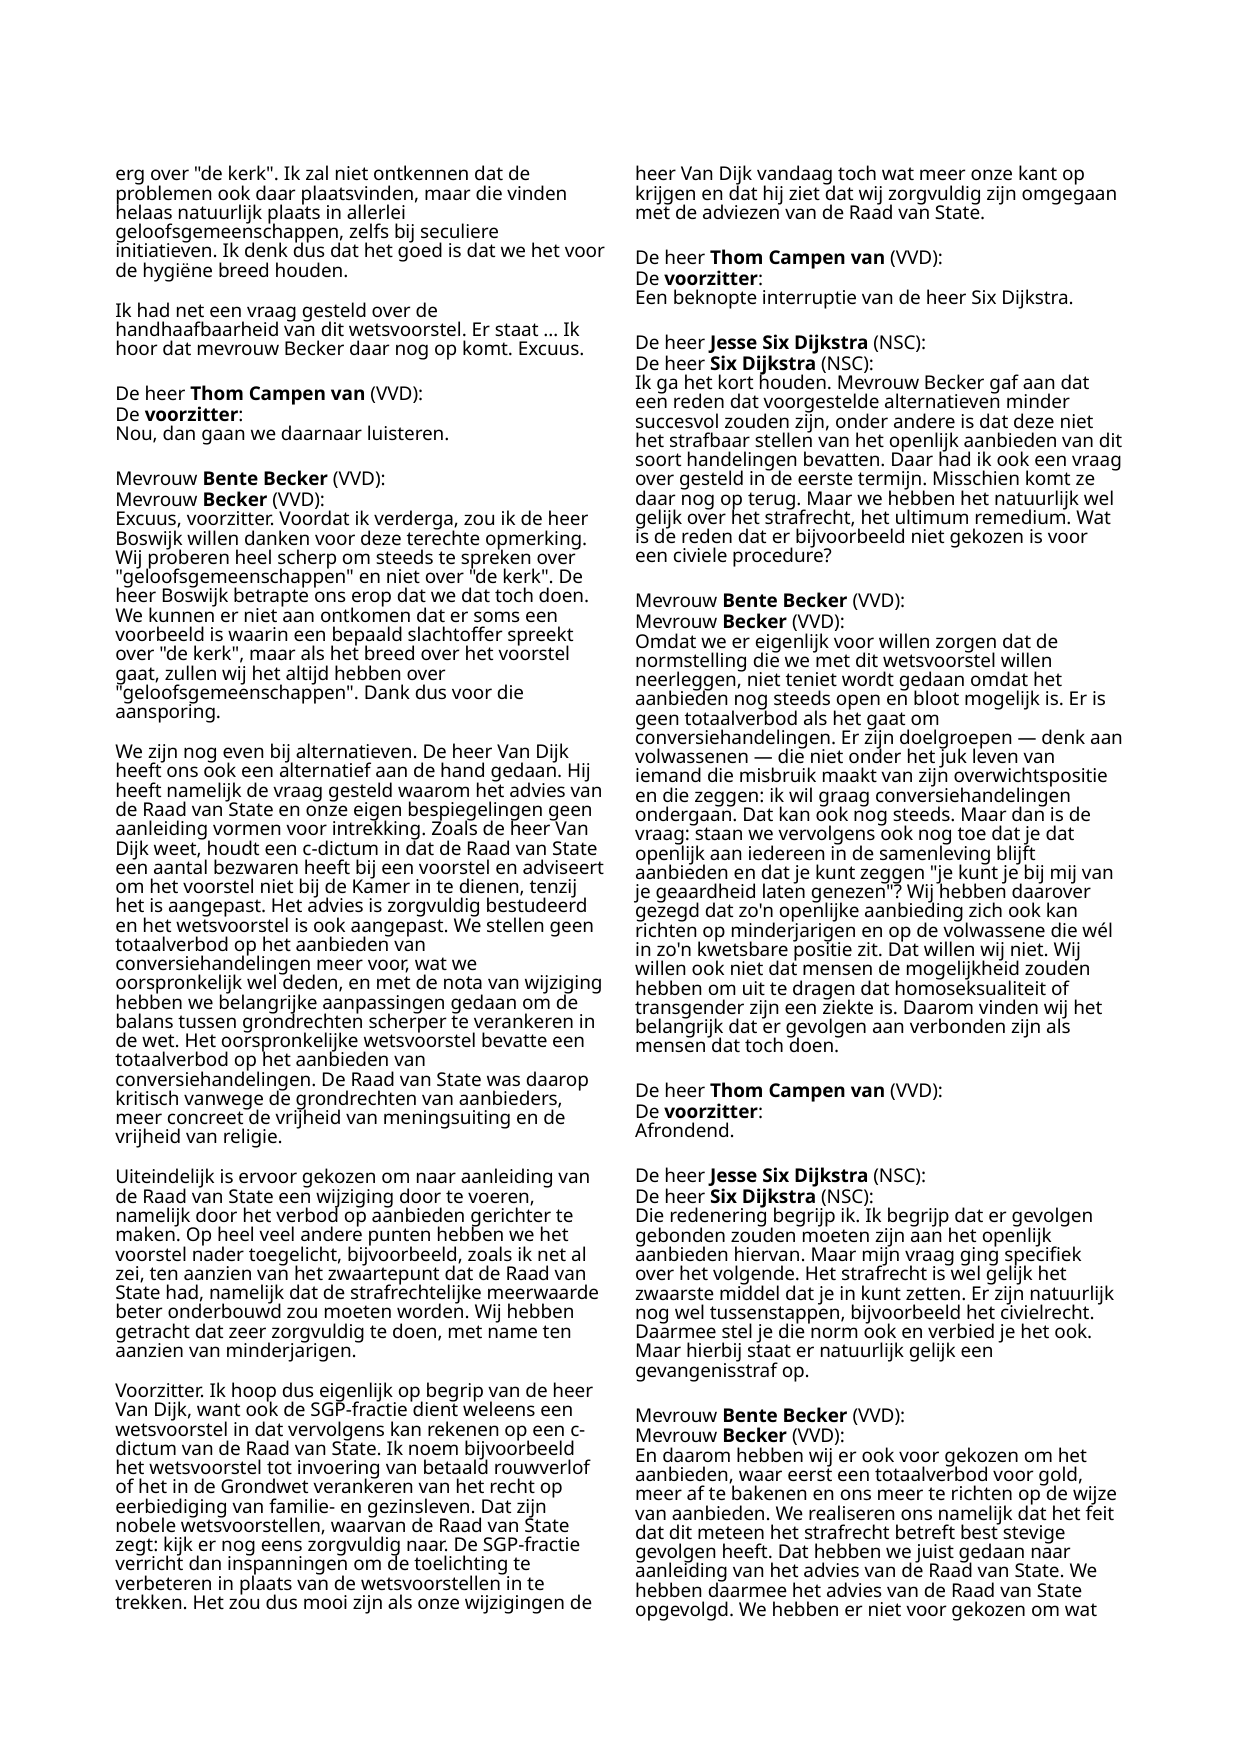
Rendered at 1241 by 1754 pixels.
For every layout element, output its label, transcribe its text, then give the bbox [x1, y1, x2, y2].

text Nou, dan gaan we daarnaar luisteren. [115, 425, 605, 444]
text Excuus, voorzitter. Voordat ik verderga, zou ik de heer Boswijk willen danken voor deze terechte opmerking. Wij proberen heel scherp om steeds te spreken over "geloofsgemeenschappen" en niet over "de kerk". De heer Boswijk betrapte ons erop dat we dat toch doen. We kunnen er niet aan ontkomen dat er soms een voorbeeld is waarin een bepaald slachtoffer spreekt over "de kerk", maar als het breed over het voorstel gaat, zullen wij het altijd hebben over "geloofsgemeenschappen". Dank dus voor die aansporing. [115, 510, 605, 722]
text Mevrouw Becker (VVD): [635, 1427, 1125, 1447]
text De heer Jesse Six Dijkstra (NSC): [635, 1162, 1125, 1188]
text Omdat we er eigenlijk voor willen zorgen dat de normstelling die we met dit wetsvoorstel willen neerleggen, niet teniet wordt gedaan omdat het aanbieden nog steeds open en bloot mogelijk is. Er is geen totaalverbod als het gaat om conversiehandelingen. Er zijn doelgroepen — denk aan volwassenen — die niet onder het juk leven van iemand die misbruik maakt van zijn overwichtspositie en die zeggen: ik wil graag conversiehandelingen ondergaan. Dat kan ook nog steeds. Maar dan is de vraag: staan we vervolgens ook nog toe dat je dat openlijk aan iedereen in de samenleving blijft aanbieden en dat je kunt zeggen "je kunt je bij mij van je geaardheid laten genezen"? Wij hebben daarover gezegd dat zo'n openlijke aanbieding zich ook kan richten op minderjarigen en op de volwassene die wél in zo'n kwetsbare positie zit. Dat willen wij niet. Wij willen ook niet dat mensen de mogelijkheid zouden hebben om uit te dragen dat homoseksualiteit of transgender zijn een ziekte is. Daarom vinden wij het belangrijk dat er gevolgen aan verbonden zijn als mensen dat toch doen. [635, 633, 1125, 1057]
text We zijn nog even bij alternatieven. De heer Van Dijk heeft ons ook een alternatief aan de hand gedaan. Hij heeft namelijk de vraag gesteld waarom het advies van de Raad van State en onze eigen bespiegelingen geen aanleiding vormen voor intrekking. Zoals de heer Van Dijk weet, houdt een c-dictum in dat de Raad van State een aantal bezwaren heeft bij een voorstel en adviseert om het voorstel niet bij de Kamer in te dienen, tenzij het is aangepast. Het advies is zorgvuldig bestudeerd en het wetsvoorstel is ook aangepast. We stellen geen totaalverbod op het aanbieden van conversiehandelingen meer voor, wat we oorspronkelijk wel deden, en met de nota van wijziging hebben we belangrijke aanpassingen gedaan om de balans tussen grondrechten scherper te verankeren in de wet. Het oorspronkelijke wetsvoorstel bevatte een totaalverbod op het aanbieden van conversiehandelingen. De Raad van State was daarop kritisch vanwege de grondrechten van aanbieders, meer concreet de vrijheid van meningsuiting en de vrijheid van religie. [115, 743, 605, 1148]
text De heer Thom Campen van (VVD): [115, 380, 605, 406]
text Die redenering begrijp ik. Ik begrijp dat er gevolgen gebonden zouden moeten zijn aan het openlijk aanbieden hiervan. Maar mijn vraag ging specifiek over het volgende. Het strafrecht is wel gelijk het zwaarste middel dat je in kunt zetten. Er zijn natuurlijk nog wel tussenstappen, bijvoorbeeld het civielrecht. Daarmee stel je die norm ook en verbied je het ook. Maar hierbij staat er natuurlijk gelijk een gevangenisstraf op. [635, 1207, 1125, 1381]
text Afrondend. [635, 1122, 1125, 1142]
text De voorzitter: [635, 270, 1125, 289]
text En daarom hebben wij er ook voor gekozen om het aanbieden, waar eerst een totaalverbod voor gold, meer af te bakenen en ons meer te richten op de wijze van aanbieden. We realiseren ons namelijk dat het feit dat dit meteen het strafrecht betreft best stevige gevolgen heeft. Dat hebben we juist gedaan naar aanleiding van het advies van de Raad van State. We hebben daarmee het advies van de Raad van State opgevolgd. We hebben er niet voor gekozen om wat [635, 1447, 1125, 1620]
text De heer Six Dijkstra (NSC): [635, 355, 1125, 374]
text Een beknopte interruptie van de heer Six Dijkstra. [635, 289, 1125, 308]
text Voorzitter. Ik hoop dus eigenlijk op begrip van de heer Van Dijk, want ook de SGP-fractie dient weleens een wetsvoorstel in dat vervolgens kan rekenen op een c-dictum van de Raad van State. Ik noem bijvoorbeeld het wetsvoorstel tot invoering van betaald rouwverlof of het in de Grondwet verankeren van het recht op eerbiediging van familie- en gezinsleven. Dat zijn nobele wetsvoorstellen, waarvan de Raad van State zegt: kijk er nog eens zorgvuldig naar. De SGP-fractie verricht dan inspanningen om de toelichting te verbeteren in plaats van de wetsvoorstellen in te trekken. Het zou dus mooi zijn als onze wijzigingen de [115, 1382, 605, 1613]
text Mevrouw Bente Becker (VVD): [635, 588, 1125, 613]
text erg over "de kerk". Ik zal niet ontkennen dat de problemen ook daar plaatsvinden, maar die vinden helaas natuurlijk plaats in allerlei geloofsgemeenschappen, zelfs bij seculiere initiatieven. Ik denk dus dat het goed is dat we het voor de hygiëne breed houden. [115, 165, 605, 281]
text De voorzitter: [635, 1103, 1125, 1122]
text De heer Thom Campen van (VVD): [635, 1077, 1125, 1103]
text De heer Six Dijkstra (NSC): [635, 1188, 1125, 1207]
text Ik ga het kort houden. Mevrouw Becker gaf aan dat een reden dat voorgestelde alternatieven minder succesvol zouden zijn, onder andere is dat deze niet het strafbaar stellen van het openlijk aanbieden van dit soort handelingen bevatten. Daar had ik ook een vraag over gesteld in de eerste termijn. Misschien komt ze daar nog op terug. Maar we hebben het natuurlijk wel gelijk over het strafrecht, het ultimum remedium. Wat is de reden dat er bijvoorbeeld niet gekozen is voor een civiele procedure? [635, 374, 1125, 567]
text Ik had net een vraag gesteld over de handhaafbaarheid van dit wetsvoorstel. Er staat … Ik hoor dat mevrouw Becker daar nog op komt. Excuus. [115, 302, 605, 359]
text heer Van Dijk vandaag toch wat meer onze kant op krijgen en dat hij ziet dat wij zorgvuldig zijn omgegaan met de adviezen van de Raad van State. [635, 165, 1125, 223]
text De heer Jesse Six Dijkstra (NSC): [635, 329, 1125, 355]
text De voorzitter: [115, 406, 605, 425]
text De heer Thom Campen van (VVD): [635, 244, 1125, 270]
text Mevrouw Bente Becker (VVD): [115, 465, 605, 491]
text Mevrouw Becker (VVD): [115, 491, 605, 510]
text Mevrouw Becker (VVD): [635, 613, 1125, 633]
text Uiteindelijk is ervoor gekozen om naar aanleiding van de Raad van State een wijziging door te voeren, namelijk door het verbod op aanbieden gerichter te maken. Op heel veel andere punten hebben we het voorstel nader toegelicht, bijvoorbeeld, zoals ik net al zei, ten aanzien van het zwaartepunt dat de Raad van State had, namelijk dat de strafrechtelijke meerwaarde beter onderbouwd zou moeten worden. Wij hebben getracht dat zeer zorgvuldig te doen, met name ten aanzien van minderjarigen. [115, 1168, 605, 1361]
text Mevrouw Bente Becker (VVD): [635, 1402, 1125, 1427]
